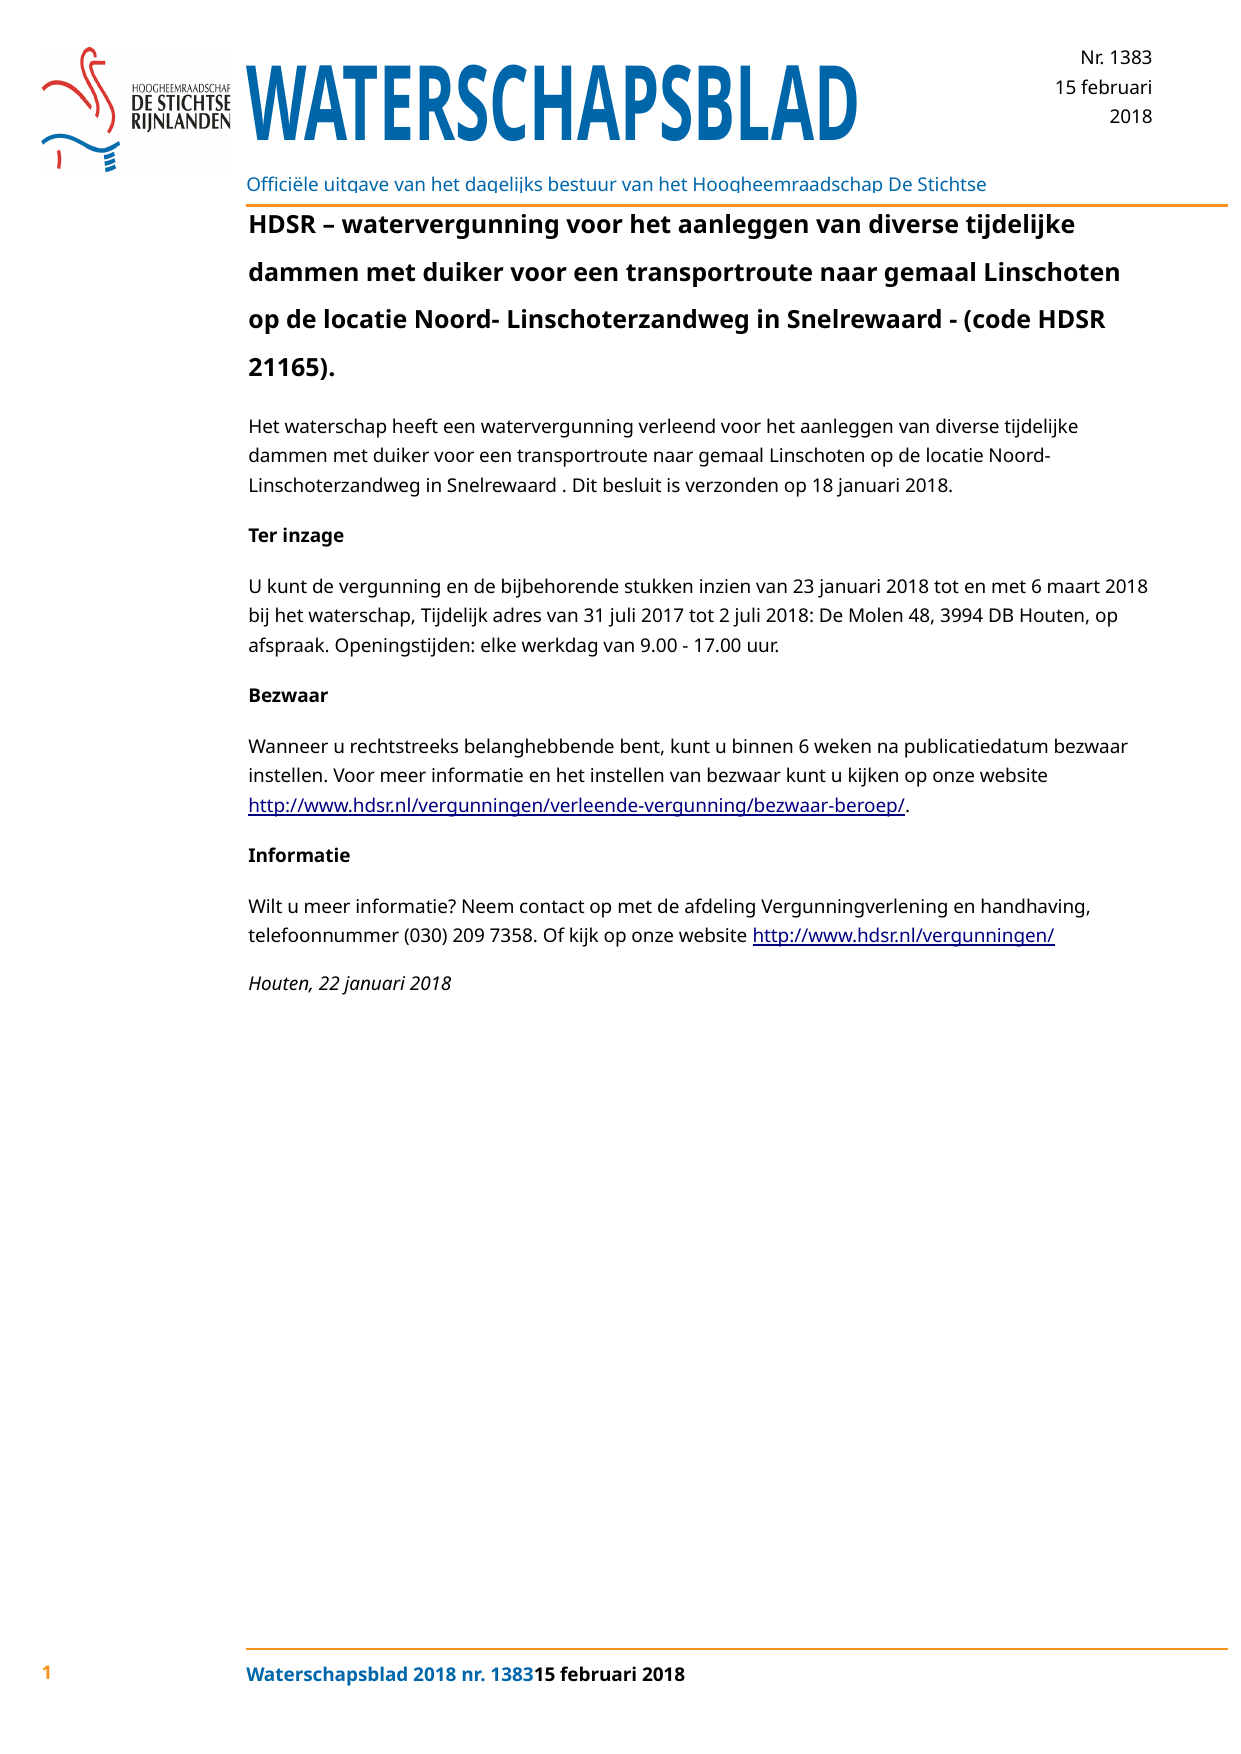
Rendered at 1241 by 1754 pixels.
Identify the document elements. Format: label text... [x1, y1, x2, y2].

text Ter inzage [248, 523, 1152, 548]
text HDSR – watervergunning voor het aanleggen van diverse tijdelijke dammen met duiker voor een transportroute naar gemaal Linschoten op de locatie Noord- Linschoterzandweg in Snelrewaard - (code HDSR 21165). [248, 207, 1152, 384]
text Houten, 22 januari 2018 [248, 971, 1152, 996]
text Wanneer u rechtstreeks belanghebbende bent, kunt u binnen 6 weken na publicatiedatum bezwaar instellen. Voor meer informatie en het instellen van bezwaar kunt u kijken op onze website http://www.hdsr.nl/vergunningen/verleende-vergunning/bezwaar-beroep/. [248, 733, 1152, 818]
text Informatie [248, 843, 1152, 868]
text Het waterschap heeft een watervergunning verleend voor het aanleggen van diverse tijdelijke dammen met duiker voor een transportroute naar gemaal Linschoten op de locatie Noord- Linschoterzandweg in Snelrewaard . Dit besluit is verzonden op 18 januari 2018. [248, 413, 1152, 498]
text Wilt u meer informatie? Neem contact op met de afdeling Vergunningverlening en handhaving, telefoonnummer (030) 209 7358. Of kijk op onze website http://www.hdsr.nl/vergunningen/ [248, 893, 1152, 948]
text U kunt de vergunning en de bijbehorende stukken inzien van 23 januari 2018 tot en met 6 maart 2018 bij het waterschap, Tijdelijk adres van 31 juli 2017 tot 2 juli 2018: De Molen 48, 3994 DB Houten, op afspraak. Openingstijden: elke werkdag van 9.00 - 17.00 uur. [248, 573, 1152, 658]
picture [41, 47, 231, 172]
text Bezwaar [248, 683, 1152, 708]
